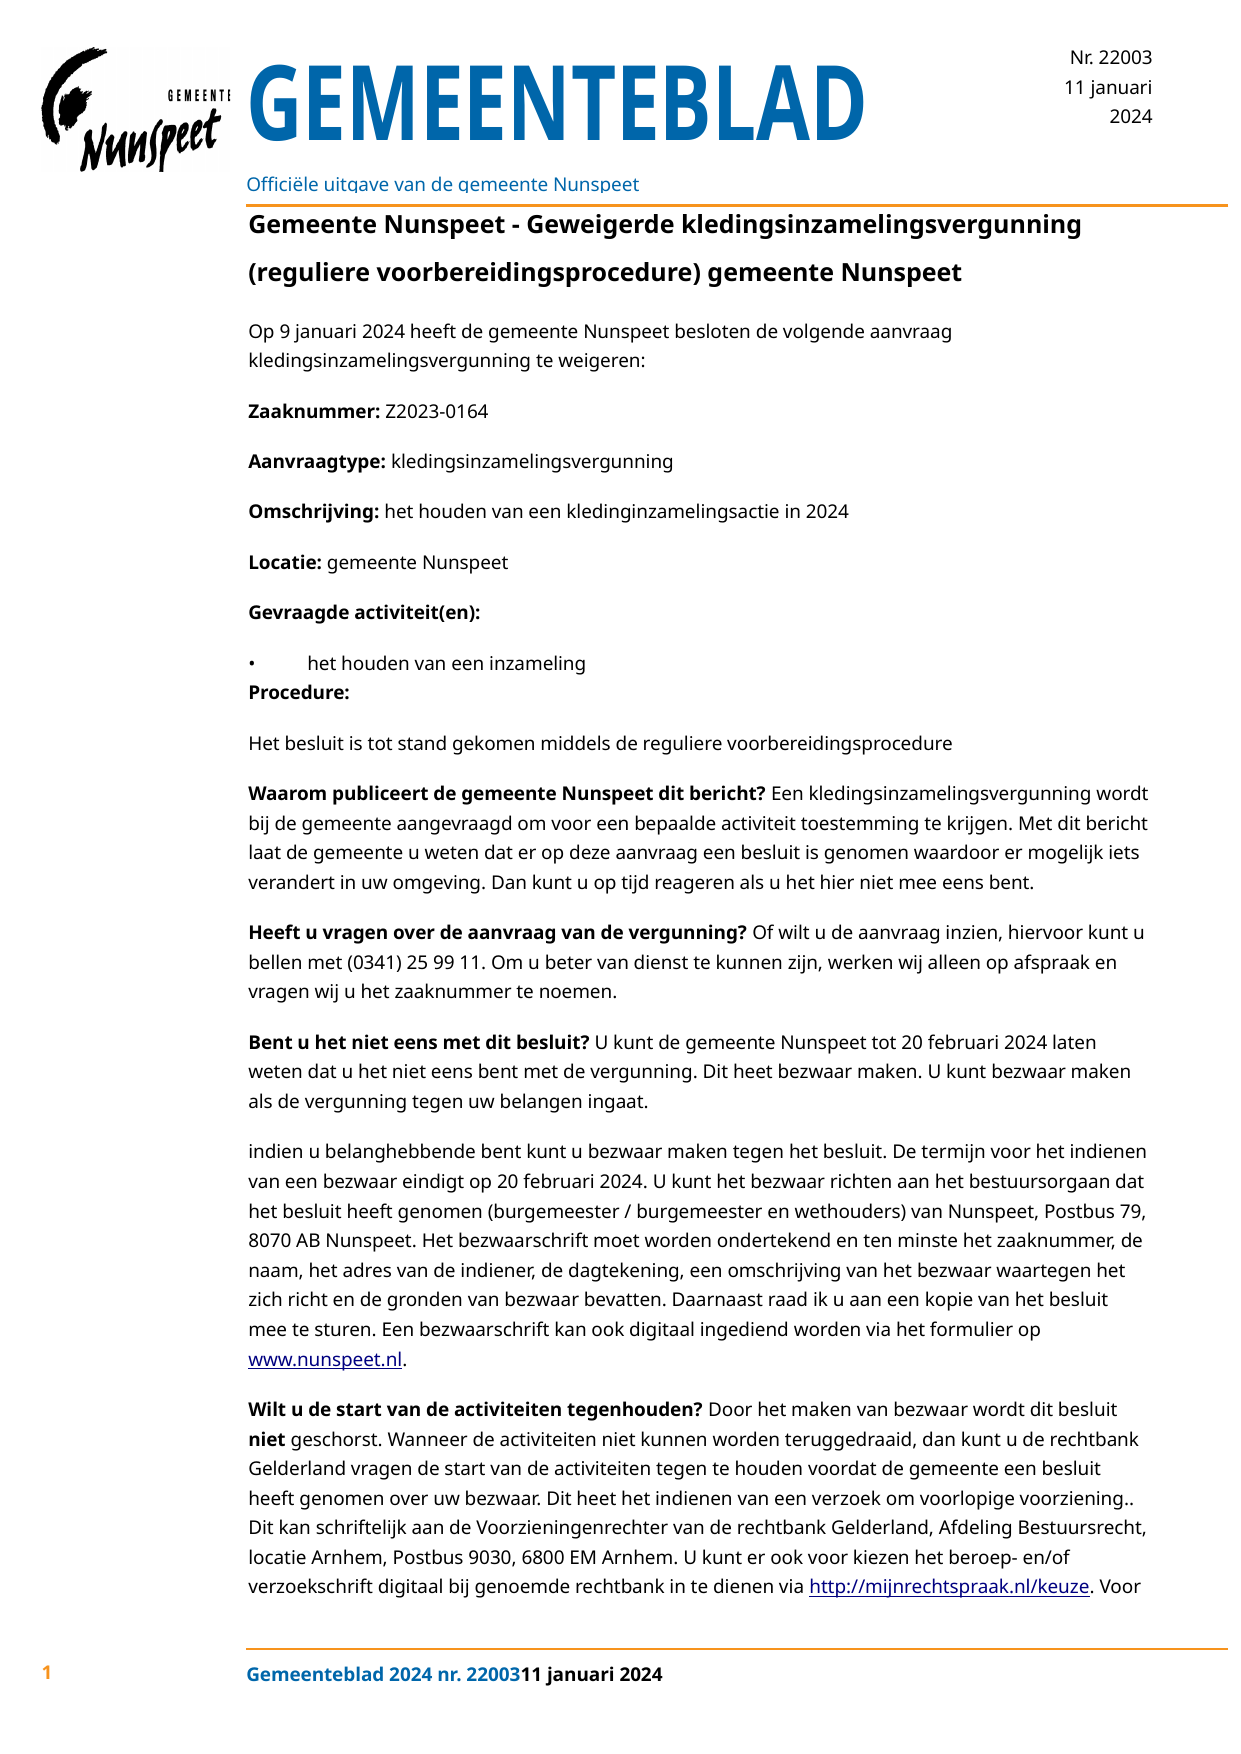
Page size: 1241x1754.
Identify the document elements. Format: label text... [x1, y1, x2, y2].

text Waarom publiceert de gemeente Nunspeet dit bericht? Een kledingsinzamelingsvergunning wordt bij de gemeente aangevraagd om voor een bepaalde activiteit toestemming te krijgen. Met dit bericht laat de gemeente u weten dat er op deze aanvraag een besluit is genomen waardoor er mogelijk iets verandert in uw omgeving. Dan kunt u op tijd reageren als u het hier niet mee eens bent. [248, 780, 1152, 895]
text Locatie: gemeente Nunspeet [248, 549, 1152, 575]
text Zaaknummer: Z2023-0164 [248, 398, 1152, 424]
text Wilt u de start van de activiteiten tegenhouden? Door het maken van bezwaar wordt dit besluit niet geschorst. Wanneer de activiteiten niet kunnen worden teruggedraaid, dan kunt u de rechtbank Gelderland vragen de start van de activiteiten tegen te houden voordat de gemeente een besluit heeft genomen over uw bezwaar. Dit heet het indienen van een verzoek om voorlopige voorziening.. Dit kan schriftelijk aan de Voorzieningenrechter van de rechtbank Gelderland, Afdeling Bestuursrecht, locatie Arnhem, Postbus 9030, 6800 EM Arnhem. U kunt er ook voor kiezen het beroep- en/of verzoekschrift digitaal bij genoemde rechtbank in te dienen via http://mijnrechtspraak.nl/keuze. Voor [248, 1396, 1152, 1599]
text Op 9 januari 2024 heeft de gemeente Nunspeet besloten de volgende aanvraag kledingsinzamelingsvergunning te weigeren: [248, 318, 1152, 373]
list het houden van een inzameling [248, 650, 1152, 676]
text Heeft u vragen over de aanvraag van de vergunning? Of wilt u de aanvraag inzien, hiervoor kunt u bellen met (0341) 25 99 11. Om u beter van dienst te kunnen zijn, werken wij alleen op afspraak en vragen wij u het zaaknummer te noemen. [248, 919, 1152, 1004]
text Omschrijving: het houden van een kledinginzamelingsactie in 2024 [248, 499, 1152, 524]
text Gevraagde activiteit(en): [248, 599, 1152, 625]
text Aanvraagtype: kledingsinzamelingsvergunning [248, 448, 1152, 474]
text indien u belanghebbende bent kunt u bezwaar maken tegen het besluit. De termijn voor het indienen van een bezwaar eindigt op 20 februari 2024. U kunt het bezwaar richten aan het bestuursorgaan dat het besluit heeft genomen (burgemeester / burgemeester en wethouders) van Nunspeet, Postbus 79, 8070 AB Nunspeet. Het bezwaarschrift moet worden ondertekend en ten minste het zaaknummer, de naam, het adres van de indiener, de dagtekening, een omschrijving van het bezwaar waartegen het zich richt en de gronden van bezwaar bevatten. Daarnaast raad ik u aan een kopie van het besluit mee te sturen. Een bezwaarschrift kan ook digitaal ingediend worden via het formulier op www.nunspeet.nl. [248, 1139, 1152, 1372]
text Procedure: [248, 679, 1152, 705]
text Het besluit is tot stand gekomen middels de reguliere voorbereidingsprocedure [248, 730, 1152, 756]
text Bent u het niet eens met dit besluit? U kunt de gemeente Nunspeet tot 20 februari 2024 laten weten dat u het niet eens bent met de vergunning. Dit heet bezwaar maken. U kunt bezwaar maken als de vergunning tegen uw belangen ingaat. [248, 1029, 1152, 1114]
picture [41, 47, 231, 172]
text Gemeente Nunspeet - Geweigerde kledingsinzamelingsvergunning (reguliere voorbereidingsprocedure) gemeente Nunspeet [248, 207, 1152, 288]
